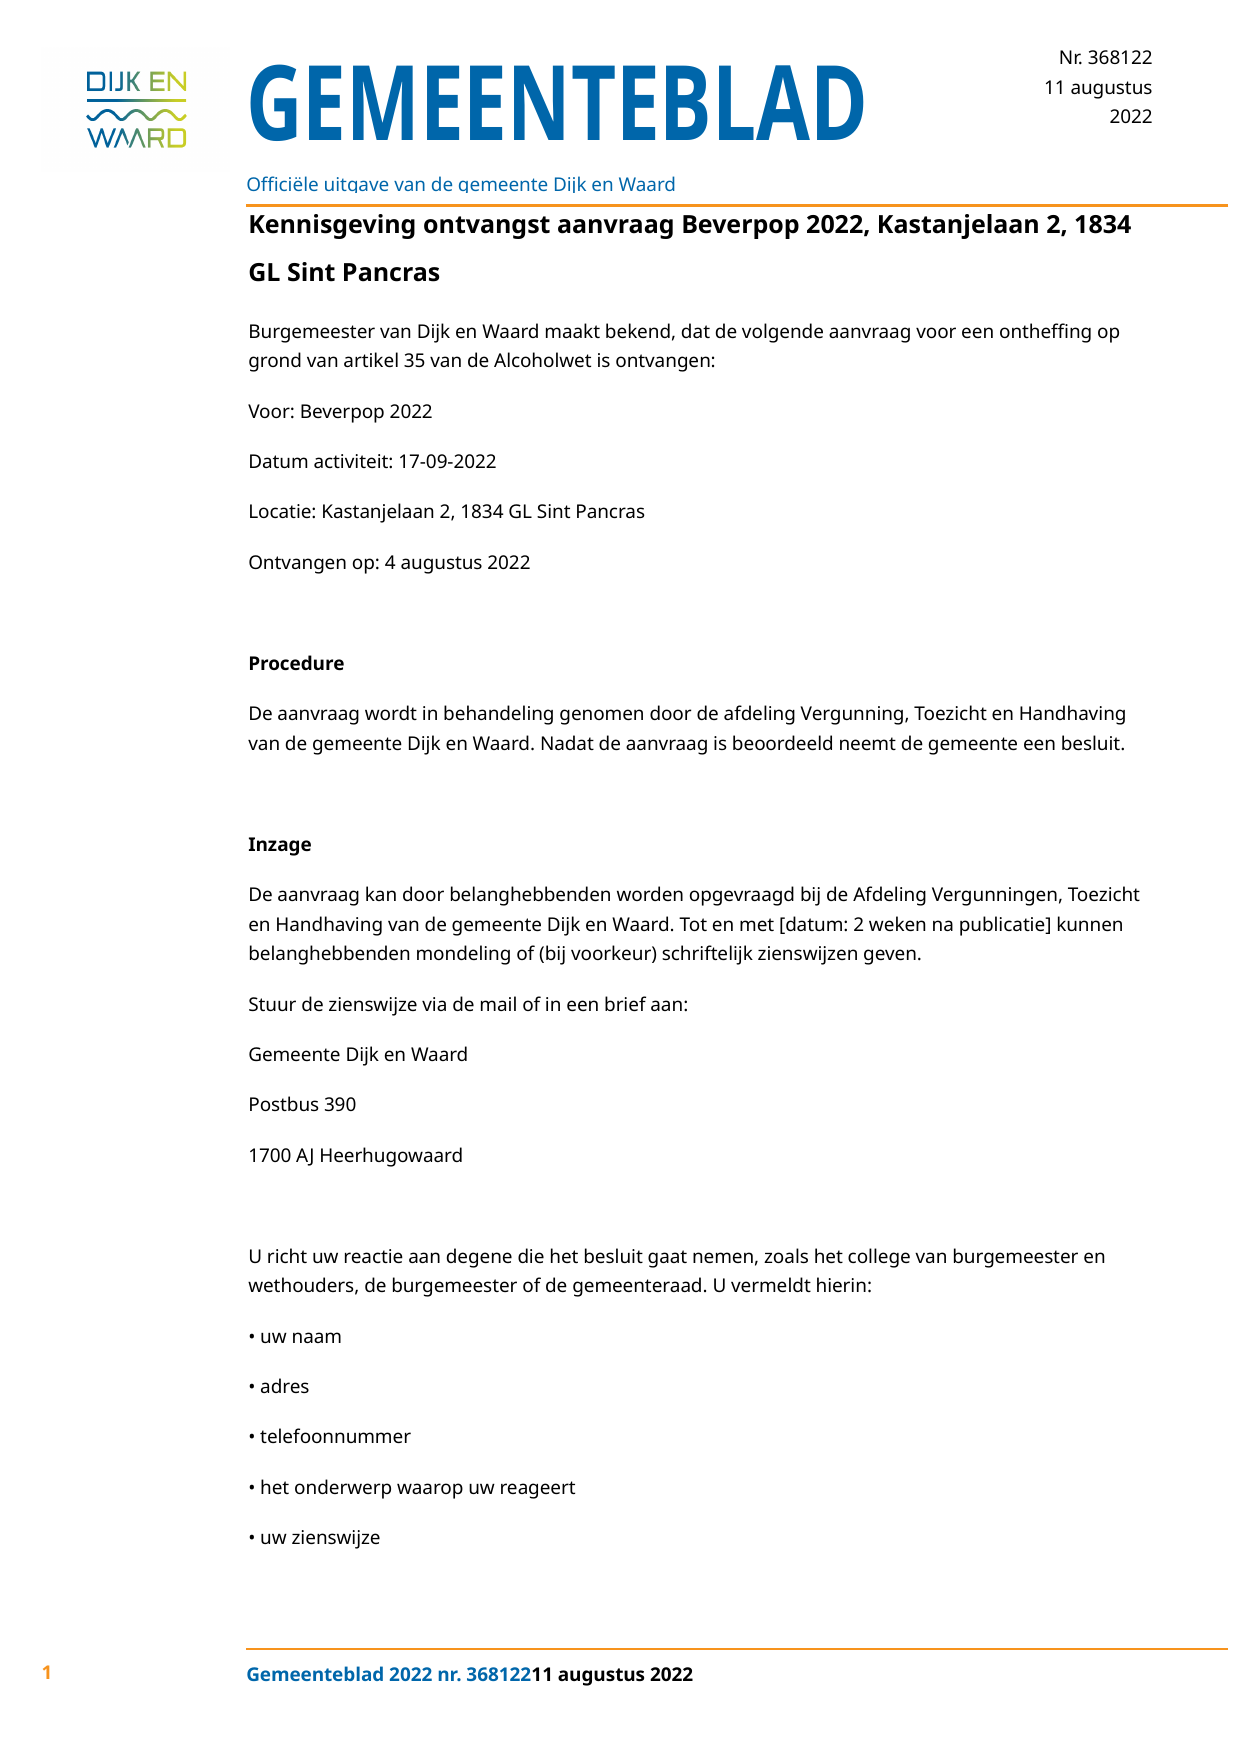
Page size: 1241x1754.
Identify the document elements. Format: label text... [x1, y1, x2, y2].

text Postbus 390 [248, 1092, 1152, 1117]
text Ontvangen op: 4 augustus 2022 [248, 549, 1152, 575]
text 1700 AJ Heerhugowaard [248, 1142, 1152, 1168]
text • adres [248, 1373, 1152, 1399]
text De aanvraag kan door belanghebbenden worden opgevraagd bij de Afdeling Vergunningen, Toezicht en Handhaving van de gemeente Dijk en Waard. Tot en met [datum: 2 weken na publicatie] kunnen belanghebbenden mondeling of (bij voorkeur) schriftelijk zienswijzen geven. [248, 881, 1152, 966]
text • telefoonnummer [248, 1424, 1152, 1449]
text Voor: Beverpop 2022 [248, 398, 1152, 424]
text De aanvraag wordt in behandeling genomen door de afdeling Vergunning, Toezicht en Handhaving van de gemeente Dijk en Waard. Nadat de aanvraag is beoordeeld neemt de gemeente een besluit. [248, 700, 1152, 756]
text Datum activiteit: 17-09-2022 [248, 448, 1152, 474]
text Inzage [248, 831, 1152, 857]
text Locatie: Kastanjelaan 2, 1834 GL Sint Pancras [248, 499, 1152, 524]
picture [41, 47, 231, 172]
text Stuur de zienswijze via de mail of in een brief aan: [248, 991, 1152, 1017]
text • uw naam [248, 1323, 1152, 1349]
text • het onderwerp waarop uw reageert [248, 1474, 1152, 1500]
text Procedure [248, 650, 1152, 676]
text Burgemeester van Dijk en Waard maakt bekend, dat de volgende aanvraag voor een ontheffing op grond van artikel 35 van de Alcoholwet is ontvangen: [248, 318, 1152, 373]
text Gemeente Dijk en Waard [248, 1041, 1152, 1067]
text U richt uw reactie aan degene die het besluit gaat nemen, zoals het college van burgemeester en wethouders, de burgemeester of de gemeenteraad. U vermeldt hierin: [248, 1243, 1152, 1298]
text Kennisgeving ontvangst aanvraag Beverpop 2022, Kastanjelaan 2, 1834 GL Sint Pancras [248, 207, 1152, 288]
text • uw zienswijze [248, 1524, 1152, 1550]
